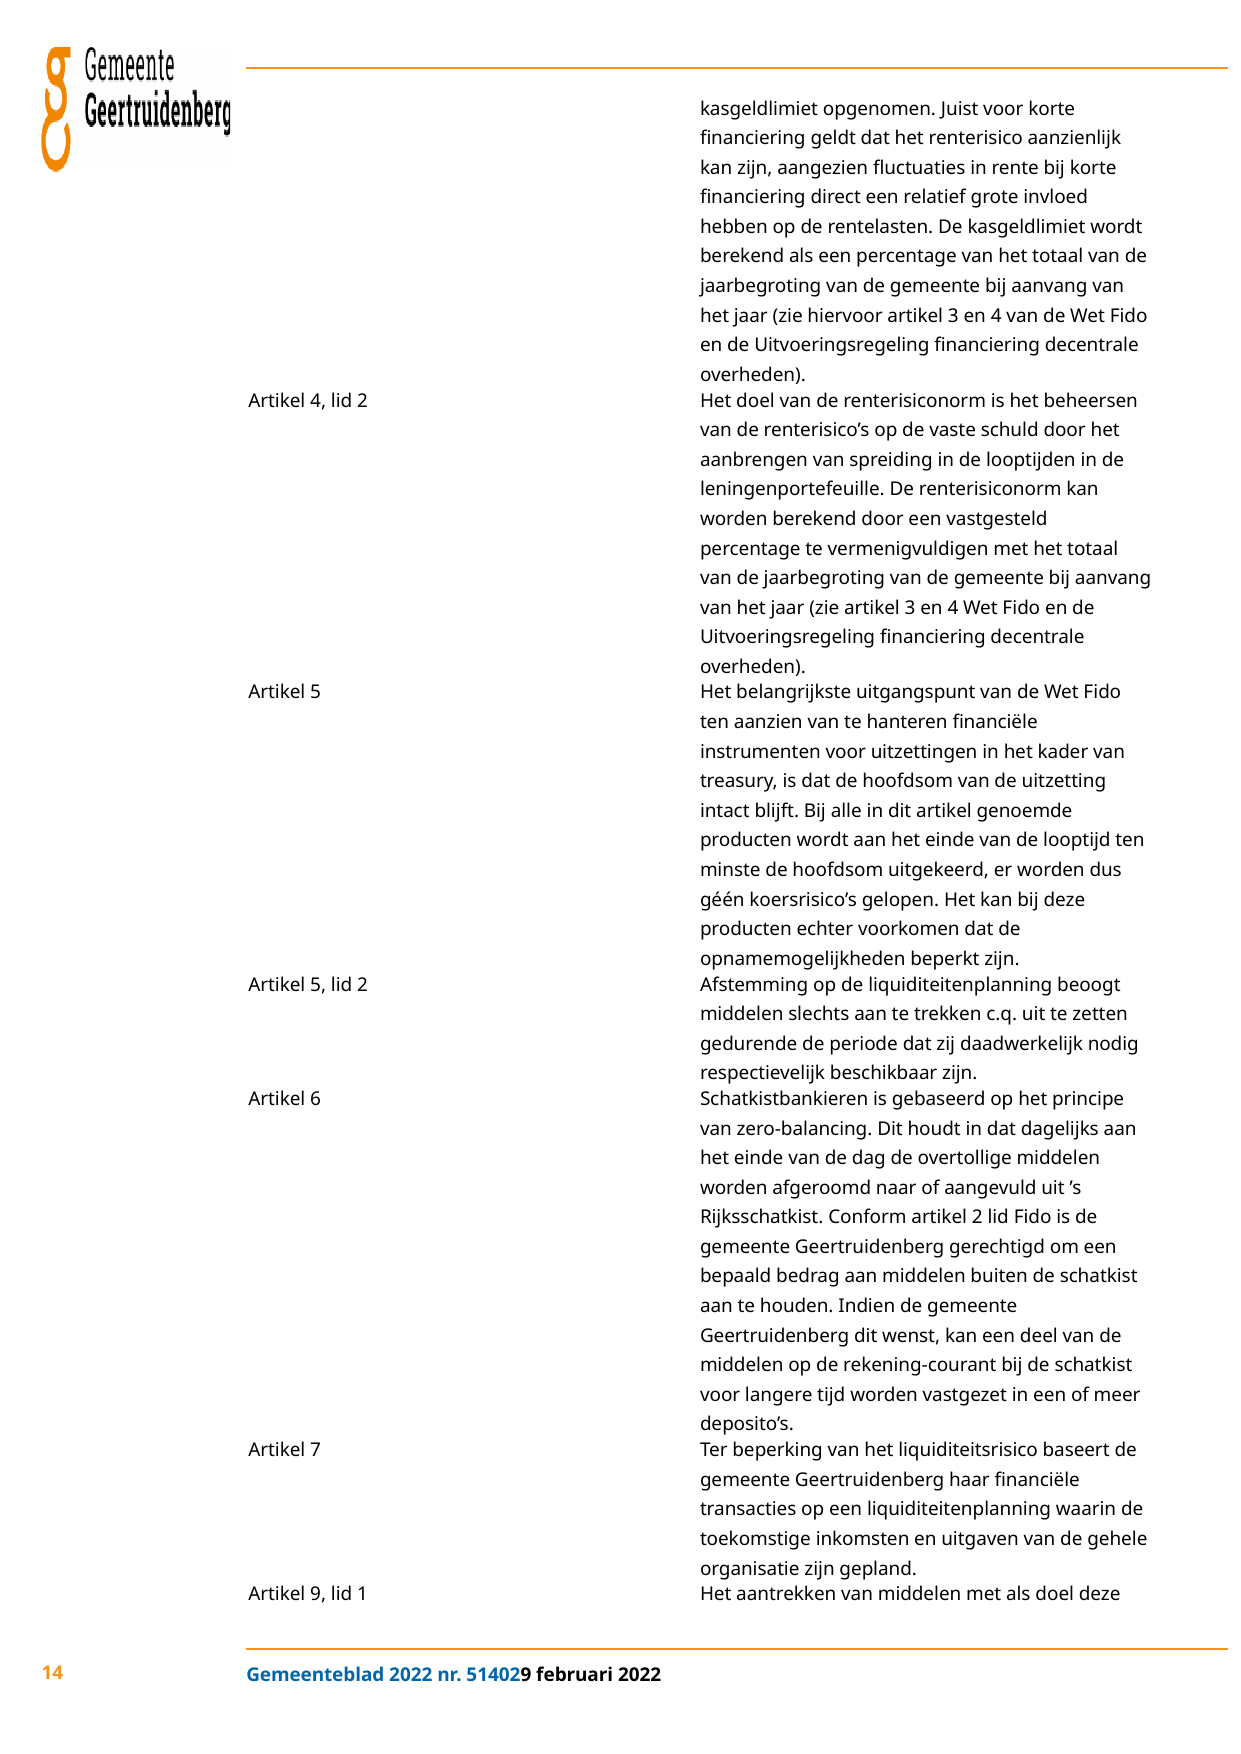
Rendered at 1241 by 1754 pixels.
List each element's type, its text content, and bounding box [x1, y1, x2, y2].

table_cell [248, 95, 700, 387]
table_cell Het doel van de renterisiconorm is het beheersen van de renterisico’s op de vaste schuld door het aanbrengen van spreiding in de looptijden in de leningenportefeuille. De renterisiconorm kan worden berekend door een vastgesteld percentage te vermenigvuldigen met het totaal van de jaarbegroting van de gemeente bij aanvang van het jaar (zie artikel 3 en 4 Wet Fido en de Uitvoeringsregeling financiering decentrale overheden). [700, 387, 1152, 679]
table_cell Schatkistbankieren is gebaseerd op het principe van zero-balancing. Dit houdt in dat dagelijks aan het einde van de dag de overtollige middelen worden afgeroomd naar of aangevuld uit ’s Rijksschatkist. Conform artikel 2 lid Fido is de gemeente Geertruidenberg gerechtigd om een bepaald bedrag aan middelen buiten de schatkist aan te houden. Indien de gemeente Geertruidenberg dit wenst, kan een deel van de middelen op de rekening-courant bij de schatkist voor langere tijd worden vastgezet in een of meer deposito’s. [700, 1085, 1152, 1436]
table_cell Het aantrekken van middelen met als doel deze [700, 1580, 1152, 1606]
table_cell Artikel 5 [248, 679, 700, 971]
table_cell Het belangrijkste uitgangspunt van de Wet Fido ten aanzien van te hanteren financiële instrumenten voor uitzettingen in het kader van treasury, is dat de hoofdsom van de uitzetting intact blijft. Bij alle in dit artikel genoemde producten wordt aan het einde van de looptijd ten minste de hoofdsom uitgekeerd, er worden dus géén koersrisico’s gelopen. Het kan bij deze producten echter voorkomen dat de opnamemogelijkheden beperkt zijn. [700, 679, 1152, 971]
table_cell Artikel 5, lid 2 [248, 971, 700, 1085]
table_cell Artikel 4, lid 2 [248, 387, 700, 679]
table_cell Artikel 7 [248, 1436, 700, 1580]
picture [41, 47, 231, 172]
table_cell Artikel 9, lid 1 [248, 1580, 700, 1606]
table_cell Afstemming op de liquiditeitenplanning beoogt middelen slechts aan te trekken c.q. uit te zetten gedurende de periode dat zij daadwerkelijk nodig respectievelijk beschikbaar zijn. [700, 971, 1152, 1085]
table_cell kasgeldlimiet opgenomen. Juist voor korte financiering geldt dat het renterisico aanzienlijk kan zijn, aangezien fluctuaties in rente bij korte financiering direct een relatief grote invloed hebben op de rentelasten. De kasgeldlimiet wordt berekend als een percentage van het totaal van de jaarbegroting van de gemeente bij aanvang van het jaar (zie hiervoor artikel 3 en 4 van de Wet Fido en de Uitvoeringsregeling financiering decentrale overheden). [700, 95, 1152, 387]
table_cell Ter beperking van het liquiditeitsrisico baseert de gemeente Geertruidenberg haar financiële transacties op een liquiditeitenplanning waarin de toekomstige inkomsten en uitgaven van de gehele organisatie zijn gepland. [700, 1436, 1152, 1580]
table_cell Artikel 6 [248, 1085, 700, 1436]
